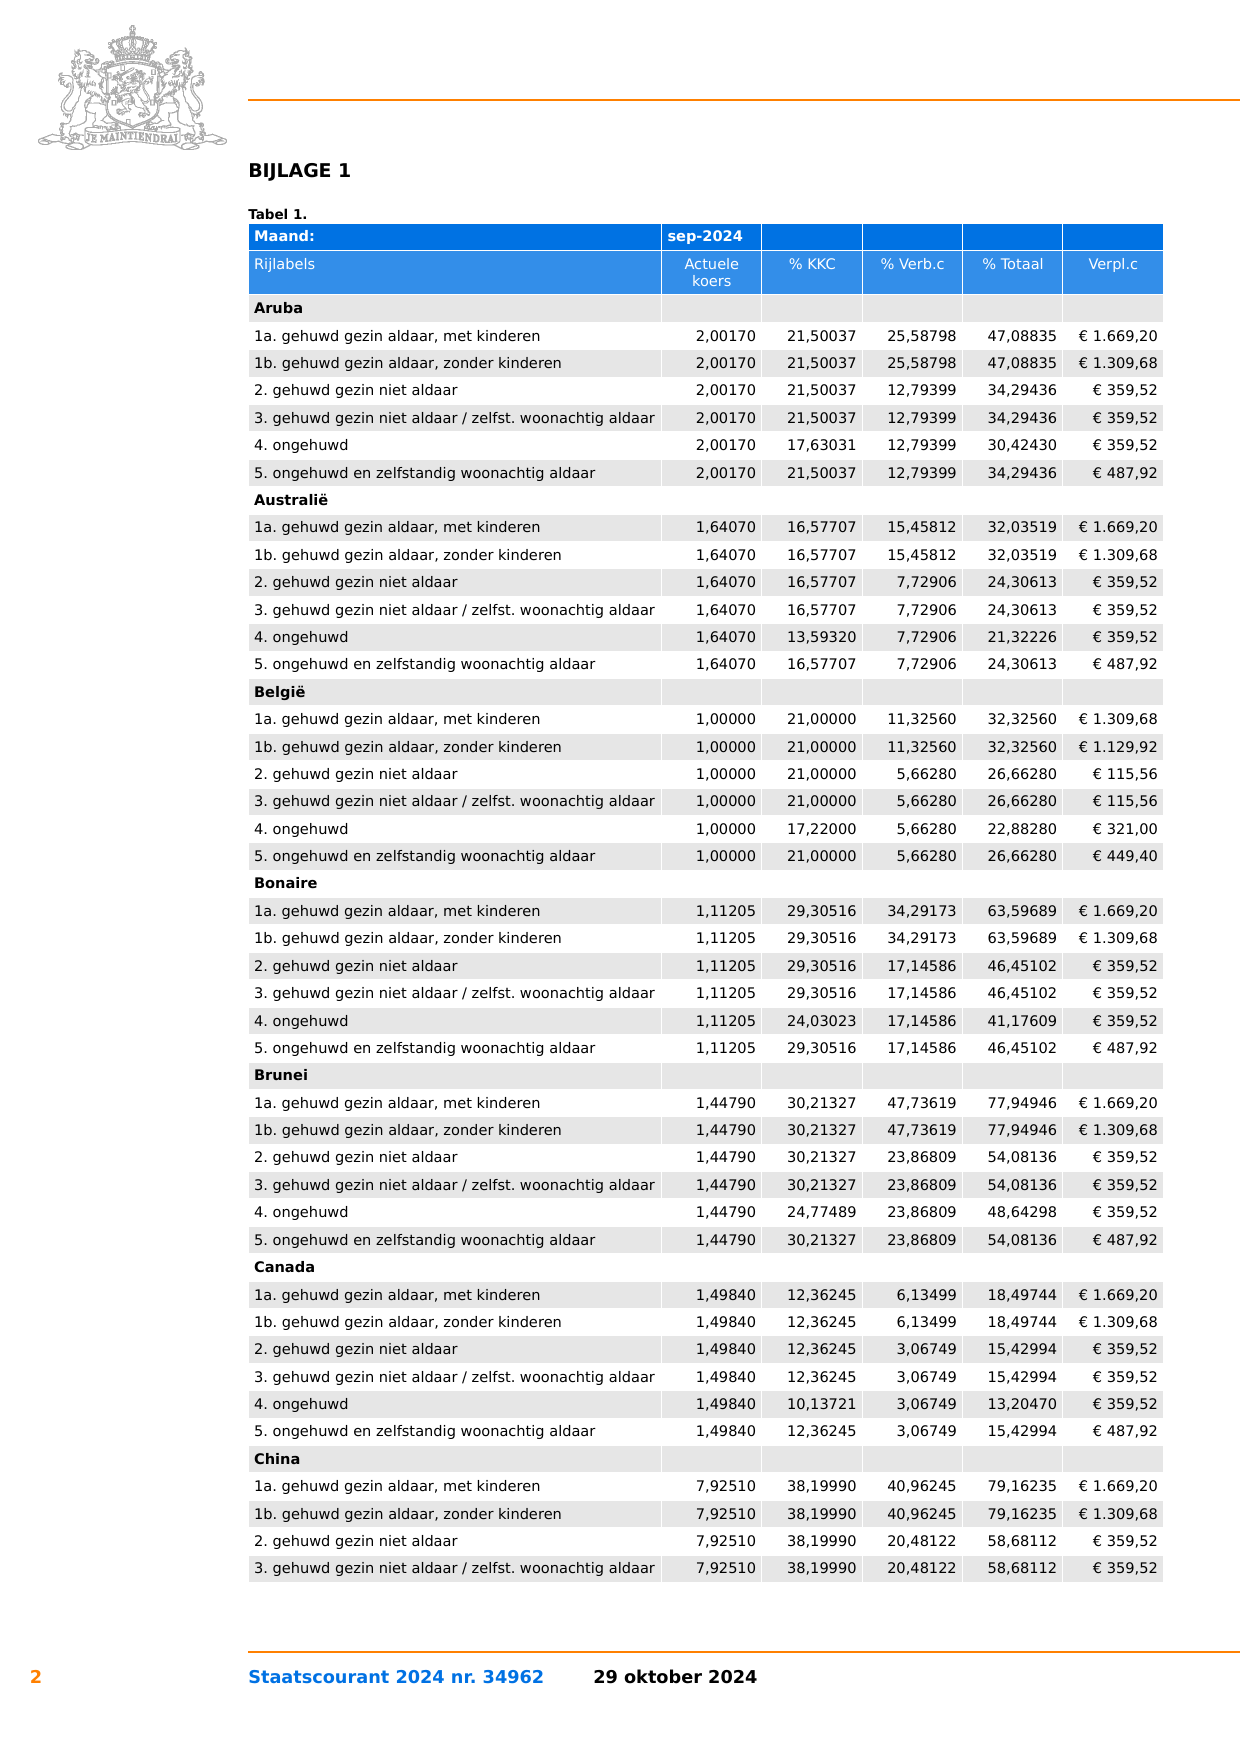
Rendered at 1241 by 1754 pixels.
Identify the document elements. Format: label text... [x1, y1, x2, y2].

table_cell 2,00170 [662, 323, 761, 349]
table_cell 1a. gehuwd gezin aldaar, met kinderen [249, 1090, 661, 1116]
table_cell 5. ongehuwd en zelfstandig woonachtig aldaar [249, 1419, 661, 1445]
table_cell 4. ongehuwd [249, 624, 661, 651]
table_cell € 359,52 [1063, 1008, 1163, 1034]
table_cell Brunei [249, 1063, 661, 1089]
table_cell 40,96245 [863, 1474, 962, 1500]
table_cell 17,22000 [762, 816, 862, 842]
table_cell Australië [249, 487, 661, 513]
table_cell 1,11205 [662, 1008, 761, 1034]
table_cell [762, 1254, 862, 1281]
table_cell € 359,52 [1063, 953, 1163, 979]
table_cell € 487,92 [1063, 1419, 1163, 1445]
table_cell [762, 679, 862, 705]
table_cell 7,92510 [662, 1474, 761, 1500]
table_cell € 321,00 [1063, 816, 1163, 842]
table_cell 1,44790 [662, 1090, 761, 1116]
table_cell 5,66280 [863, 761, 962, 787]
table_cell € 487,92 [1063, 652, 1163, 678]
table_cell [863, 1446, 962, 1472]
table_cell 7,92510 [662, 1556, 761, 1582]
table_cell € 1.309,68 [1063, 542, 1163, 568]
table_cell 1,44790 [662, 1200, 761, 1226]
table_cell 1,44790 [662, 1227, 761, 1253]
table_cell € 1.669,20 [1063, 1474, 1163, 1500]
table_cell € 359,52 [1063, 1391, 1163, 1418]
table_cell 21,50037 [762, 350, 862, 377]
table_cell Maand: [249, 224, 661, 250]
table_cell € 115,56 [1063, 761, 1163, 787]
table_cell 3,06749 [863, 1336, 962, 1363]
table_cell 47,73619 [863, 1090, 962, 1116]
table_cell 7,72906 [863, 652, 962, 678]
table_cell 3. gehuwd gezin niet aldaar / zelfst. woonachtig aldaar [249, 1556, 661, 1582]
table_cell 46,45102 [963, 980, 1062, 1007]
table_cell % KKC [762, 251, 862, 294]
table_cell € 1.669,20 [1063, 1090, 1163, 1116]
table_cell [1063, 1446, 1163, 1472]
table_cell 24,30613 [963, 652, 1062, 678]
table_cell 58,68112 [963, 1556, 1062, 1582]
table_cell 1b. gehuwd gezin aldaar, zonder kinderen [249, 1501, 661, 1527]
table_cell € 359,52 [1063, 1172, 1163, 1198]
table_cell 1,49840 [662, 1364, 761, 1390]
table_cell 13,59320 [762, 624, 862, 651]
table_cell 26,66280 [963, 843, 1062, 870]
table_cell % Totaal [963, 251, 1062, 294]
table_cell 38,19990 [762, 1556, 862, 1582]
table_cell 12,36245 [762, 1364, 862, 1390]
table_cell 18,49744 [963, 1282, 1062, 1308]
table_cell 1,44790 [662, 1172, 761, 1198]
table_cell 2. gehuwd gezin niet aldaar [249, 1145, 661, 1171]
table_cell € 359,52 [1063, 1364, 1163, 1390]
table_cell € 115,56 [1063, 789, 1163, 815]
table_cell [1063, 1063, 1163, 1089]
table_cell 30,21327 [762, 1227, 862, 1253]
table_cell Verpl.c [1063, 251, 1163, 294]
table_cell 30,42430 [963, 433, 1062, 459]
table_cell 3,06749 [863, 1364, 962, 1390]
table_cell [863, 295, 962, 322]
table_cell 1b. gehuwd gezin aldaar, zonder kinderen [249, 350, 661, 377]
table_cell 30,21327 [762, 1172, 862, 1198]
table_cell [662, 871, 761, 897]
table_cell 17,14586 [863, 953, 962, 979]
table_cell € 359,52 [1063, 405, 1163, 431]
table_cell 47,08835 [963, 350, 1062, 377]
table_cell [762, 871, 862, 897]
table_cell 4. ongehuwd [249, 1391, 661, 1418]
table_cell 21,00000 [762, 734, 862, 760]
table_cell 1,11205 [662, 926, 761, 952]
table_cell 1b. gehuwd gezin aldaar, zonder kinderen [249, 542, 661, 568]
table_cell 15,42994 [963, 1364, 1062, 1390]
table_cell 1b. gehuwd gezin aldaar, zonder kinderen [249, 1309, 661, 1335]
table_cell [1063, 871, 1163, 897]
table_cell 1a. gehuwd gezin aldaar, met kinderen [249, 323, 661, 349]
table_cell 15,42994 [963, 1336, 1062, 1363]
table_cell 22,88280 [963, 816, 1062, 842]
table_cell Canada [249, 1254, 661, 1281]
table_cell 12,36245 [762, 1282, 862, 1308]
table_cell 24,77489 [762, 1200, 862, 1226]
table_cell [762, 1063, 862, 1089]
table_cell 12,36245 [762, 1336, 862, 1363]
table_cell [963, 1063, 1062, 1089]
table_cell 30,21327 [762, 1145, 862, 1171]
table_cell 3. gehuwd gezin niet aldaar / zelfst. woonachtig aldaar [249, 597, 661, 623]
table_cell 25,58798 [863, 323, 962, 349]
table_cell 2. gehuwd gezin niet aldaar [249, 378, 661, 404]
table_cell 1,00000 [662, 843, 761, 870]
table_cell 17,63031 [762, 433, 862, 459]
table_cell [863, 871, 962, 897]
table_cell België [249, 679, 661, 705]
table_cell € 359,52 [1063, 433, 1163, 459]
table_cell 4. ongehuwd [249, 816, 661, 842]
table_cell [762, 224, 862, 250]
table_cell 1,49840 [662, 1309, 761, 1335]
table_cell € 1.309,68 [1063, 350, 1163, 377]
table_cell 40,96245 [863, 1501, 962, 1527]
table_cell 5. ongehuwd en zelfstandig woonachtig aldaar [249, 652, 661, 678]
table_cell 29,30516 [762, 980, 862, 1007]
table_cell [762, 295, 862, 322]
table_cell 38,19990 [762, 1474, 862, 1500]
table_cell 12,36245 [762, 1309, 862, 1335]
table_cell € 359,52 [1063, 1528, 1163, 1554]
table_cell 63,59689 [963, 926, 1062, 952]
table_cell 4. ongehuwd [249, 433, 661, 459]
table_cell 18,49744 [963, 1309, 1062, 1335]
table_cell 77,94946 [963, 1090, 1062, 1116]
table_cell 79,16235 [963, 1501, 1062, 1527]
table_cell 16,57707 [762, 542, 862, 568]
table_cell 4. ongehuwd [249, 1200, 661, 1226]
table_cell 1,49840 [662, 1419, 761, 1445]
table_cell 12,79399 [863, 460, 962, 486]
table_cell 1,11205 [662, 1035, 761, 1061]
table_cell 15,45812 [863, 542, 962, 568]
table_cell 4. ongehuwd [249, 1008, 661, 1034]
table_cell 7,72906 [863, 624, 962, 651]
table_cell 12,79399 [863, 433, 962, 459]
table_cell [963, 224, 1062, 250]
table_cell 21,50037 [762, 378, 862, 404]
table_cell 2,00170 [662, 460, 761, 486]
table_cell 2,00170 [662, 350, 761, 377]
table_cell [1063, 679, 1163, 705]
table_cell 32,03519 [963, 515, 1062, 541]
table_cell 2. gehuwd gezin niet aldaar [249, 1336, 661, 1363]
table_cell 7,72906 [863, 597, 962, 623]
table_cell 26,66280 [963, 761, 1062, 787]
table_cell 1a. gehuwd gezin aldaar, met kinderen [249, 898, 661, 924]
picture [38, 25, 227, 150]
table_cell 16,57707 [762, 515, 862, 541]
table_cell [963, 1446, 1062, 1472]
table_cell € 487,92 [1063, 1035, 1163, 1061]
table_cell € 1.309,68 [1063, 1117, 1163, 1144]
table_cell 1,00000 [662, 789, 761, 815]
table_cell 7,92510 [662, 1501, 761, 1527]
table_cell 54,08136 [963, 1172, 1062, 1198]
table_cell 16,57707 [762, 652, 862, 678]
table_cell 12,79399 [863, 378, 962, 404]
table_cell 1,00000 [662, 761, 761, 787]
table_cell 2. gehuwd gezin niet aldaar [249, 569, 661, 596]
table_cell 1,44790 [662, 1117, 761, 1144]
table_cell 32,03519 [963, 542, 1062, 568]
table_cell € 359,52 [1063, 597, 1163, 623]
table_cell 3. gehuwd gezin niet aldaar / zelfst. woonachtig aldaar [249, 405, 661, 431]
table_cell 3. gehuwd gezin niet aldaar / zelfst. woonachtig aldaar [249, 1172, 661, 1198]
table_cell [662, 1446, 761, 1472]
table_cell 21,00000 [762, 761, 862, 787]
table_cell € 1.669,20 [1063, 898, 1163, 924]
table_cell 1,64070 [662, 652, 761, 678]
table_cell 23,86809 [863, 1227, 962, 1253]
table_cell 34,29436 [963, 405, 1062, 431]
table_cell 6,13499 [863, 1309, 962, 1335]
table_cell [963, 487, 1062, 513]
table_cell 11,32560 [863, 734, 962, 760]
table_cell 29,30516 [762, 898, 862, 924]
table_cell 5,66280 [863, 789, 962, 815]
table_cell 5,66280 [863, 816, 962, 842]
table_cell 1,49840 [662, 1391, 761, 1418]
table_cell 48,64298 [963, 1200, 1062, 1226]
table_cell 21,50037 [762, 460, 862, 486]
table_cell 1,11205 [662, 980, 761, 1007]
table_cell 24,30613 [963, 597, 1062, 623]
table_cell € 359,52 [1063, 624, 1163, 651]
table_cell 21,00000 [762, 843, 862, 870]
table_cell 11,32560 [863, 706, 962, 733]
table_cell [1063, 1254, 1163, 1281]
table_cell 1a. gehuwd gezin aldaar, met kinderen [249, 706, 661, 733]
table_cell 7,92510 [662, 1528, 761, 1554]
table_cell € 1.309,68 [1063, 1309, 1163, 1335]
table_cell 46,45102 [963, 1035, 1062, 1061]
table_cell 1b. gehuwd gezin aldaar, zonder kinderen [249, 734, 661, 760]
table_cell [762, 1446, 862, 1472]
table_cell 5. ongehuwd en zelfstandig woonachtig aldaar [249, 460, 661, 486]
table_cell € 1.669,20 [1063, 323, 1163, 349]
table_cell 54,08136 [963, 1145, 1062, 1171]
table_cell € 1.669,20 [1063, 1282, 1163, 1308]
table_cell 24,03023 [762, 1008, 862, 1034]
table_cell [863, 679, 962, 705]
table_cell [963, 871, 1062, 897]
table_cell € 449,40 [1063, 843, 1163, 870]
table_cell € 1.129,92 [1063, 734, 1163, 760]
table_cell 20,48122 [863, 1528, 962, 1554]
table_cell 3. gehuwd gezin niet aldaar / zelfst. woonachtig aldaar [249, 980, 661, 1007]
table_cell 34,29173 [863, 926, 962, 952]
table_cell [662, 1063, 761, 1089]
table_cell 63,59689 [963, 898, 1062, 924]
table_cell [762, 487, 862, 513]
table_cell 1,44790 [662, 1145, 761, 1171]
table_cell Rijlabels [249, 251, 661, 294]
table_cell 21,32226 [963, 624, 1062, 651]
table_cell [963, 295, 1062, 322]
table_cell 32,32560 [963, 706, 1062, 733]
table_cell 15,42994 [963, 1419, 1062, 1445]
table_cell 54,08136 [963, 1227, 1062, 1253]
table_cell [963, 679, 1062, 705]
table_cell 21,00000 [762, 789, 862, 815]
table_cell 25,58798 [863, 350, 962, 377]
table_cell 1,11205 [662, 898, 761, 924]
table_cell [863, 487, 962, 513]
table_cell 1a. gehuwd gezin aldaar, met kinderen [249, 1474, 661, 1500]
table_cell 3. gehuwd gezin niet aldaar / zelfst. woonachtig aldaar [249, 789, 661, 815]
table_cell 1b. gehuwd gezin aldaar, zonder kinderen [249, 926, 661, 952]
table_cell 29,30516 [762, 926, 862, 952]
table_cell [662, 295, 761, 322]
table_cell 2,00170 [662, 433, 761, 459]
table_cell 16,57707 [762, 597, 862, 623]
table_cell China [249, 1446, 661, 1472]
table_cell 26,66280 [963, 789, 1062, 815]
table_cell 12,36245 [762, 1419, 862, 1445]
table_cell Actuele koers [662, 251, 761, 294]
table_cell € 359,52 [1063, 980, 1163, 1007]
table_cell 77,94946 [963, 1117, 1062, 1144]
table_cell 12,79399 [863, 405, 962, 431]
table_cell 1,64070 [662, 569, 761, 596]
table_cell 46,45102 [963, 953, 1062, 979]
table_cell [863, 1254, 962, 1281]
table_cell 21,50037 [762, 323, 862, 349]
table_cell sep-2024 [662, 224, 761, 250]
table_cell Bonaire [249, 871, 661, 897]
table_cell 34,29436 [963, 378, 1062, 404]
table_cell 79,16235 [963, 1474, 1062, 1500]
table_cell € 359,52 [1063, 1145, 1163, 1171]
table_cell 2. gehuwd gezin niet aldaar [249, 761, 661, 787]
table_cell 1,64070 [662, 624, 761, 651]
table_cell 21,50037 [762, 405, 862, 431]
table_cell 30,21327 [762, 1117, 862, 1144]
table_cell € 359,52 [1063, 1556, 1163, 1582]
table_header Tabel 1. [248, 207, 1163, 223]
table_cell [1063, 224, 1163, 250]
table_cell 16,57707 [762, 569, 862, 596]
table_cell 3,06749 [863, 1419, 962, 1445]
table_cell 23,86809 [863, 1200, 962, 1226]
table_cell 1a. gehuwd gezin aldaar, met kinderen [249, 515, 661, 541]
table_cell [1063, 487, 1163, 513]
table_cell [863, 224, 962, 250]
table_cell 34,29173 [863, 898, 962, 924]
table_cell 6,13499 [863, 1282, 962, 1308]
table_cell 29,30516 [762, 953, 862, 979]
table_cell 1,00000 [662, 706, 761, 733]
table_cell 38,19990 [762, 1528, 862, 1554]
table_cell 1a. gehuwd gezin aldaar, met kinderen [249, 1282, 661, 1308]
table_cell € 359,52 [1063, 378, 1163, 404]
table_cell 24,30613 [963, 569, 1062, 596]
table_cell 10,13721 [762, 1391, 862, 1418]
table_cell € 1.309,68 [1063, 706, 1163, 733]
table_cell 2. gehuwd gezin niet aldaar [249, 1528, 661, 1554]
table_cell 29,30516 [762, 1035, 862, 1061]
table_cell 5. ongehuwd en zelfstandig woonachtig aldaar [249, 1035, 661, 1061]
table_cell 23,86809 [863, 1145, 962, 1171]
table_cell € 487,92 [1063, 460, 1163, 486]
table_cell 5. ongehuwd en zelfstandig woonachtig aldaar [249, 843, 661, 870]
table_cell 41,17609 [963, 1008, 1062, 1034]
table_cell 13,20470 [963, 1391, 1062, 1418]
table_cell 47,08835 [963, 323, 1062, 349]
table_cell 47,73619 [863, 1117, 962, 1144]
table_cell 1,49840 [662, 1336, 761, 1363]
table_cell 38,19990 [762, 1501, 862, 1527]
table_cell 15,45812 [863, 515, 962, 541]
table_cell [662, 487, 761, 513]
table_cell 21,00000 [762, 706, 862, 733]
table_cell 3,06749 [863, 1391, 962, 1418]
table_cell 1,64070 [662, 542, 761, 568]
table_cell € 1.669,20 [1063, 515, 1163, 541]
table_cell 23,86809 [863, 1172, 962, 1198]
table_cell 1,49840 [662, 1282, 761, 1308]
table_cell 17,14586 [863, 980, 962, 1007]
table_cell [963, 1254, 1062, 1281]
table_cell 1,64070 [662, 597, 761, 623]
table_cell € 1.309,68 [1063, 1501, 1163, 1527]
table_cell € 359,52 [1063, 1336, 1163, 1363]
table_cell 7,72906 [863, 569, 962, 596]
table_cell 20,48122 [863, 1556, 962, 1582]
table_cell [662, 679, 761, 705]
table_cell 58,68112 [963, 1528, 1062, 1554]
table_cell 5. ongehuwd en zelfstandig woonachtig aldaar [249, 1227, 661, 1253]
table_cell % Verb.c [863, 251, 962, 294]
table_cell 2,00170 [662, 378, 761, 404]
table_cell 1b. gehuwd gezin aldaar, zonder kinderen [249, 1117, 661, 1144]
table_cell [863, 1063, 962, 1089]
table_cell 1,00000 [662, 734, 761, 760]
table_cell 34,29436 [963, 460, 1062, 486]
table_cell Aruba [249, 295, 661, 322]
table_cell 1,11205 [662, 953, 761, 979]
table_cell [1063, 295, 1163, 322]
table_cell 32,32560 [963, 734, 1062, 760]
table_cell 1,00000 [662, 816, 761, 842]
table_cell 2,00170 [662, 405, 761, 431]
table_cell 17,14586 [863, 1008, 962, 1034]
table_cell 17,14586 [863, 1035, 962, 1061]
table_cell 1,64070 [662, 515, 761, 541]
table_cell [662, 1254, 761, 1281]
table_cell € 359,52 [1063, 1200, 1163, 1226]
table_cell € 1.309,68 [1063, 926, 1163, 952]
table_cell € 487,92 [1063, 1227, 1163, 1253]
table_cell 5,66280 [863, 843, 962, 870]
subtitle BIJLAGE 1 [248, 160, 1163, 182]
table_cell 30,21327 [762, 1090, 862, 1116]
table_cell € 359,52 [1063, 569, 1163, 596]
table_cell 3. gehuwd gezin niet aldaar / zelfst. woonachtig aldaar [249, 1364, 661, 1390]
table_cell 2. gehuwd gezin niet aldaar [249, 953, 661, 979]
